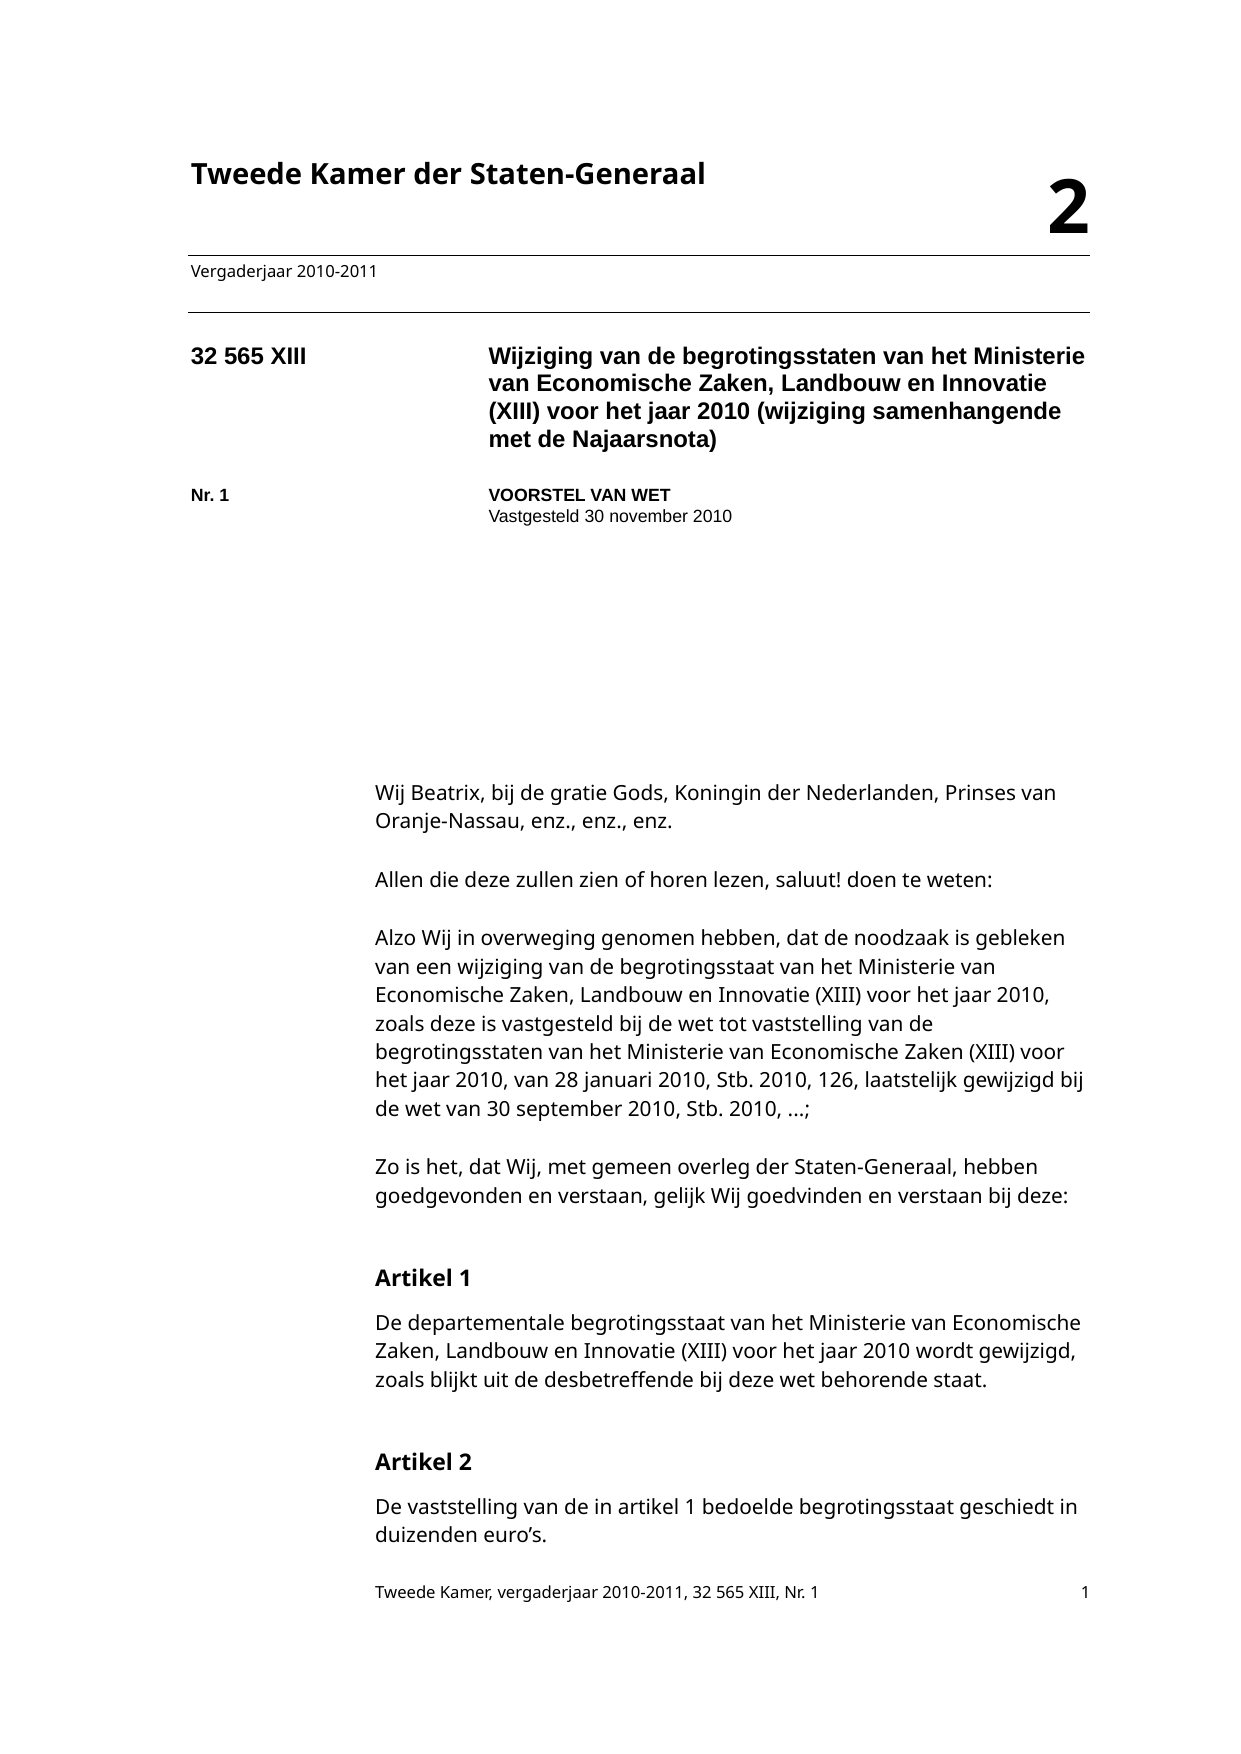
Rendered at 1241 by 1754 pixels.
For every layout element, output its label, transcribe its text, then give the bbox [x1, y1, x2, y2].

table_cell [485, 313, 1090, 339]
table_cell [485, 256, 1090, 312]
table_cell [188, 313, 485, 339]
text De departementale begrotingsstaat van het Ministerie van Economische Zaken, Landbouw en Innovatie (XIII) voor het jaar 2010 wordt gewijzigd, zoals blijkt uit de desbetreffende bij deze wet behorende staat. [375, 1308, 1090, 1393]
text Allen die deze zullen zien of horen lezen, saluut! doen te weten: [375, 865, 1090, 893]
text De vaststelling van de in artikel 1 bedoelde begrotingsstaat geschiedt in duizenden euro’s. [375, 1492, 1090, 1549]
table_cell Wijziging van de begrotingsstaten van het Ministerie van Economische Zaken, Landbouw en Innovatie (XIII) voor het jaar 2010 (wijziging samenhangende met de Najaarsnota) [485, 339, 1090, 482]
subtitle Artikel 1 [375, 1262, 1090, 1293]
table_header 2 [910, 150, 1090, 255]
text Alzo Wij in overweging genomen hebben, dat de noodzaak is gebleken van een wijziging van de begrotingsstaat van het Ministerie van Economische Zaken, Landbouw en Innovatie (XIII) voor het jaar 2010, zoals deze is vastgesteld bij de wet tot vaststelling van de begrotingsstaten van het Ministerie van Economische Zaken (XIII) voor het jaar 2010, van 28 januari 2010, Stb. 2010, 126, laatstelijk gewijzigd bij de wet van 30 september 2010, Stb. 2010, ...; [375, 923, 1090, 1122]
table_header Tweede Kamer der Staten-Generaal [188, 150, 909, 255]
subtitle Artikel 2 [375, 1446, 1090, 1477]
text Zo is het, dat Wij, met gemeen overleg der Staten-Generaal, hebben goedgevonden en verstaan, gelijk Wij goedvinden en verstaan bij deze: [375, 1152, 1090, 1209]
text Wij Beatrix, bij de gratie Gods, Koningin der Nederlanden, Prinses van Oranje-Nassau, enz., enz., enz. [375, 778, 1090, 835]
table_cell Nr. 1 [188, 482, 485, 601]
table_cell VOORSTEL VAN WET Vastgesteld 30 november 2010 [485, 482, 1090, 601]
table_cell Vergaderjaar 2010-2011 [188, 256, 485, 312]
table_cell 32 565 XIII [188, 339, 485, 482]
